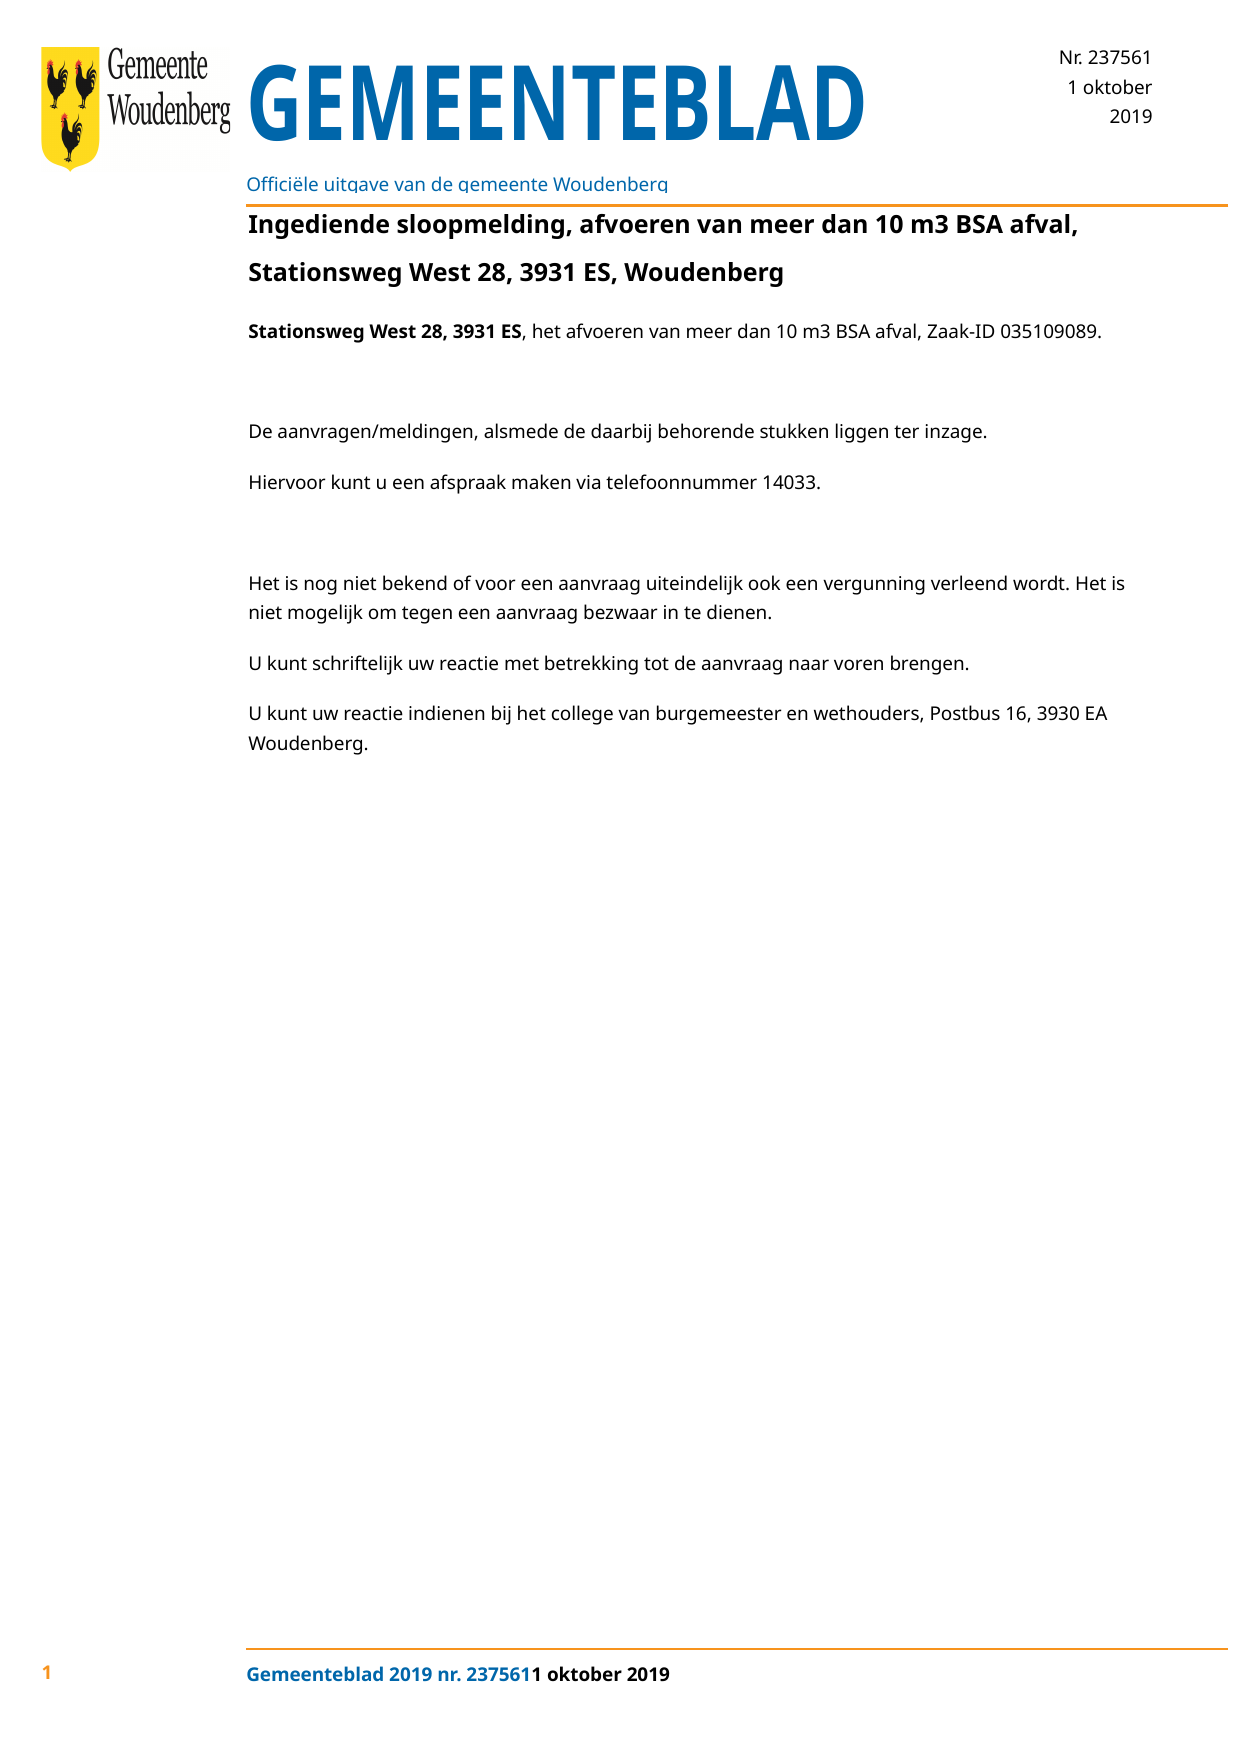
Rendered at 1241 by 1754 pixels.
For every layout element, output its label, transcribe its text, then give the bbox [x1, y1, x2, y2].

text Het is nog niet bekend of voor een aanvraag uiteindelijk ook een vergunning verleend wordt. Het is niet mogelijk om tegen een aanvraag bezwaar in te dienen. [248, 570, 1152, 625]
text U kunt schriftelijk uw reactie met betrekking tot de aanvraag naar voren brengen. [248, 650, 1152, 676]
text Hiervoor kunt u een afspraak maken via telefoonnummer 14033. [248, 469, 1152, 495]
text De aanvragen/meldingen, alsmede de daarbij behorende stukken liggen ter inzage. [248, 419, 1152, 444]
text Ingediende sloopmelding, afvoeren van meer dan 10 m3 BSA afval, Stationsweg West 28, 3931 ES, Woudenberg [248, 207, 1152, 288]
text U kunt uw reactie indienen bij het college van burgemeester en wethouders, Postbus 16, 3930 EA Woudenberg. [248, 700, 1152, 756]
text Stationsweg West 28, 3931 ES, het afvoeren van meer dan 10 m3 BSA afval, Zaak-ID 035109089. [248, 318, 1152, 344]
picture [41, 47, 231, 172]
